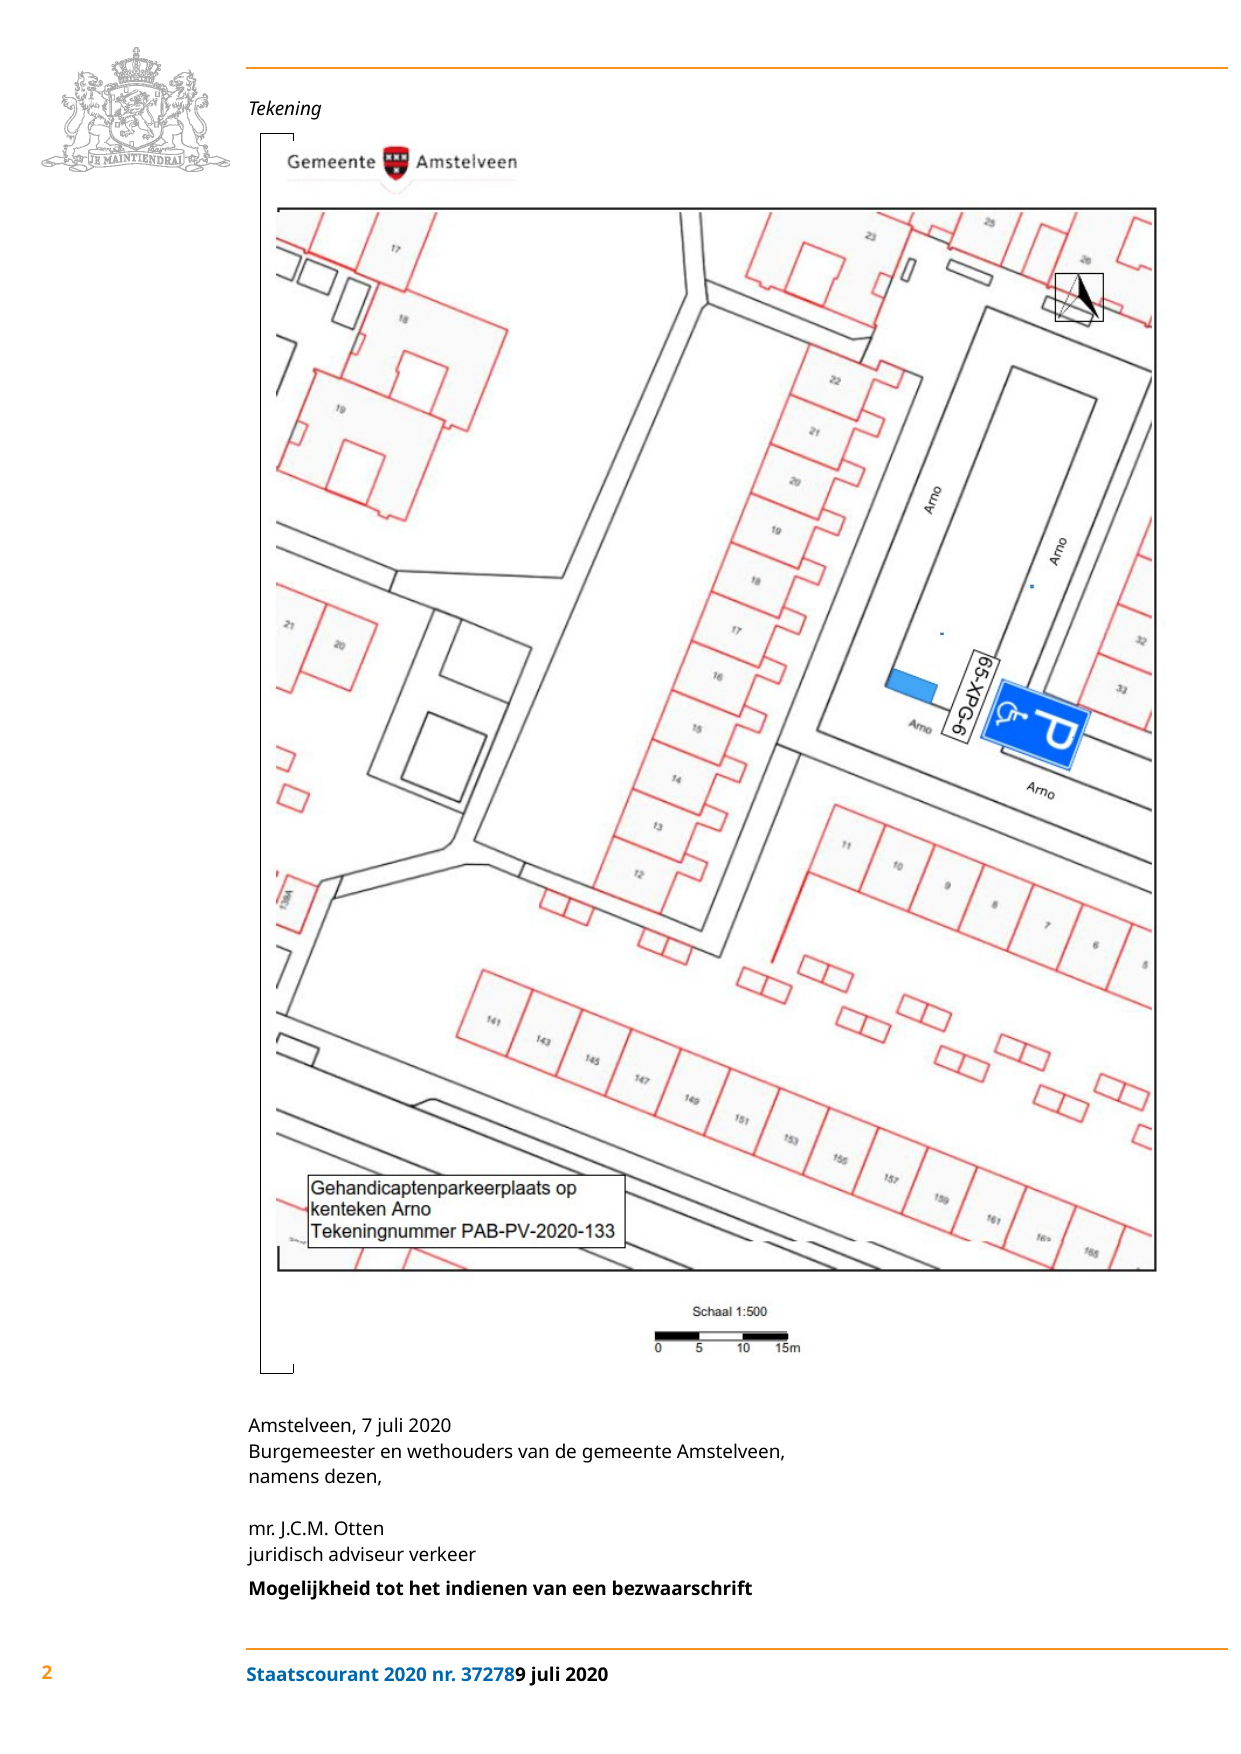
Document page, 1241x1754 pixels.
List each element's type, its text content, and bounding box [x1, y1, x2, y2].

picture [41, 47, 231, 172]
text namens dezen, [248, 1464, 1152, 1489]
text Tekening [248, 95, 1152, 121]
text Amstelveen, 7 juli 2020 [248, 1412, 1152, 1438]
text Mogelijkheid tot het indienen van een bezwaarschrift [248, 1580, 1152, 1599]
text mr. J.C.M. Otten [248, 1515, 1152, 1541]
text juridisch adviseur verkeer [248, 1541, 1152, 1567]
picture [268, 141, 1173, 1364]
text Burgemeester en wethouders van de gemeente Amstelveen, [248, 1438, 1152, 1464]
